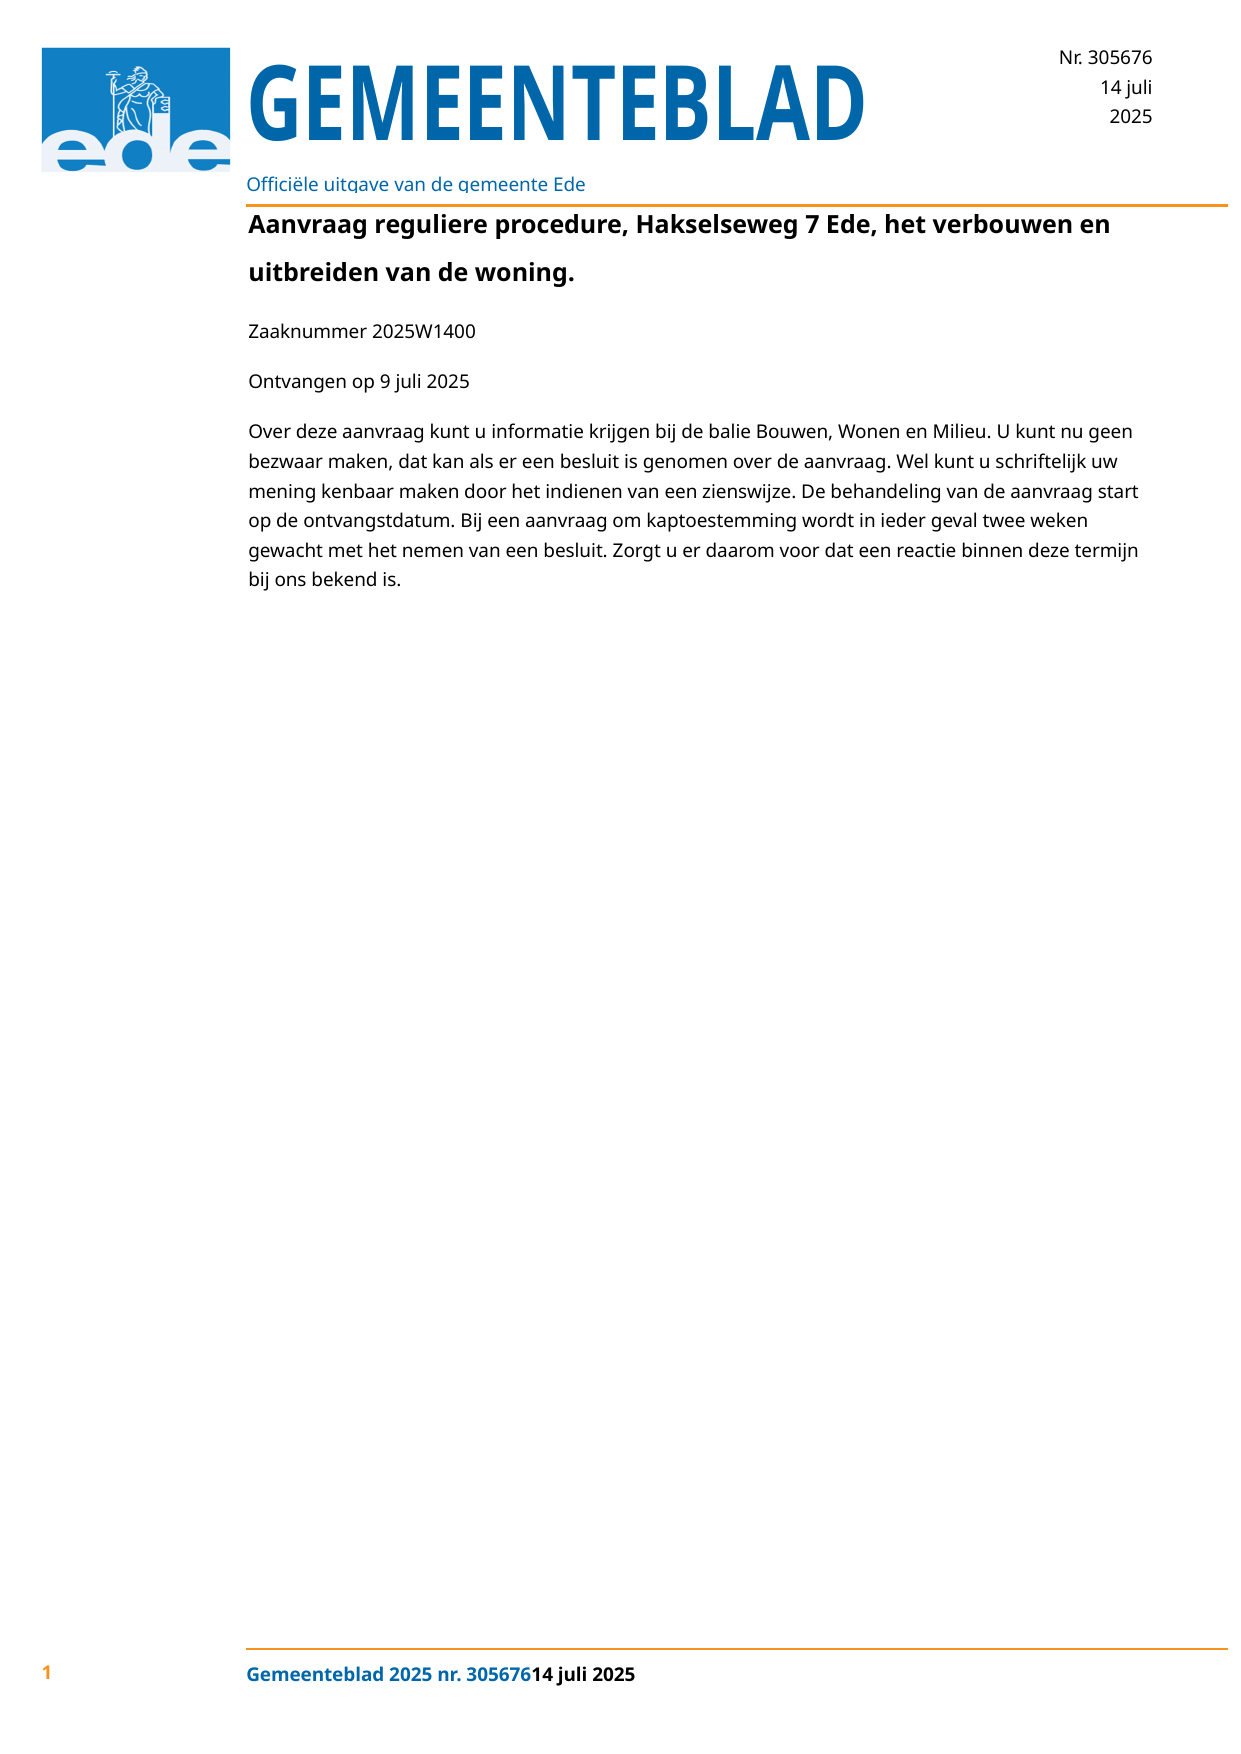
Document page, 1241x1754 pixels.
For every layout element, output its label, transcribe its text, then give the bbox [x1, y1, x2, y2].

text Ontvangen op 9 juli 2025 [248, 368, 1152, 394]
text Aanvraag reguliere procedure, Hakselseweg 7 Ede, het verbouwen en uitbreiden van de woning. [248, 207, 1152, 288]
picture [41, 47, 231, 172]
text Zaaknummer 2025W1400 [248, 318, 1152, 344]
text Over deze aanvraag kunt u informatie krijgen bij de balie Bouwen, Wonen en Milieu. U kunt nu geen bezwaar maken, dat kan als er een besluit is genomen over de aanvraag. Wel kunt u schriftelijk uw mening kenbaar maken door het indienen van een zienswijze. De behandeling van de aanvraag start op de ontvangstdatum. Bij een aanvraag om kaptoestemming wordt in ieder geval twee weken gewacht met het nemen van een besluit. Zorgt u er daarom voor dat een reactie binnen deze termijn bij ons bekend is. [248, 419, 1152, 592]
